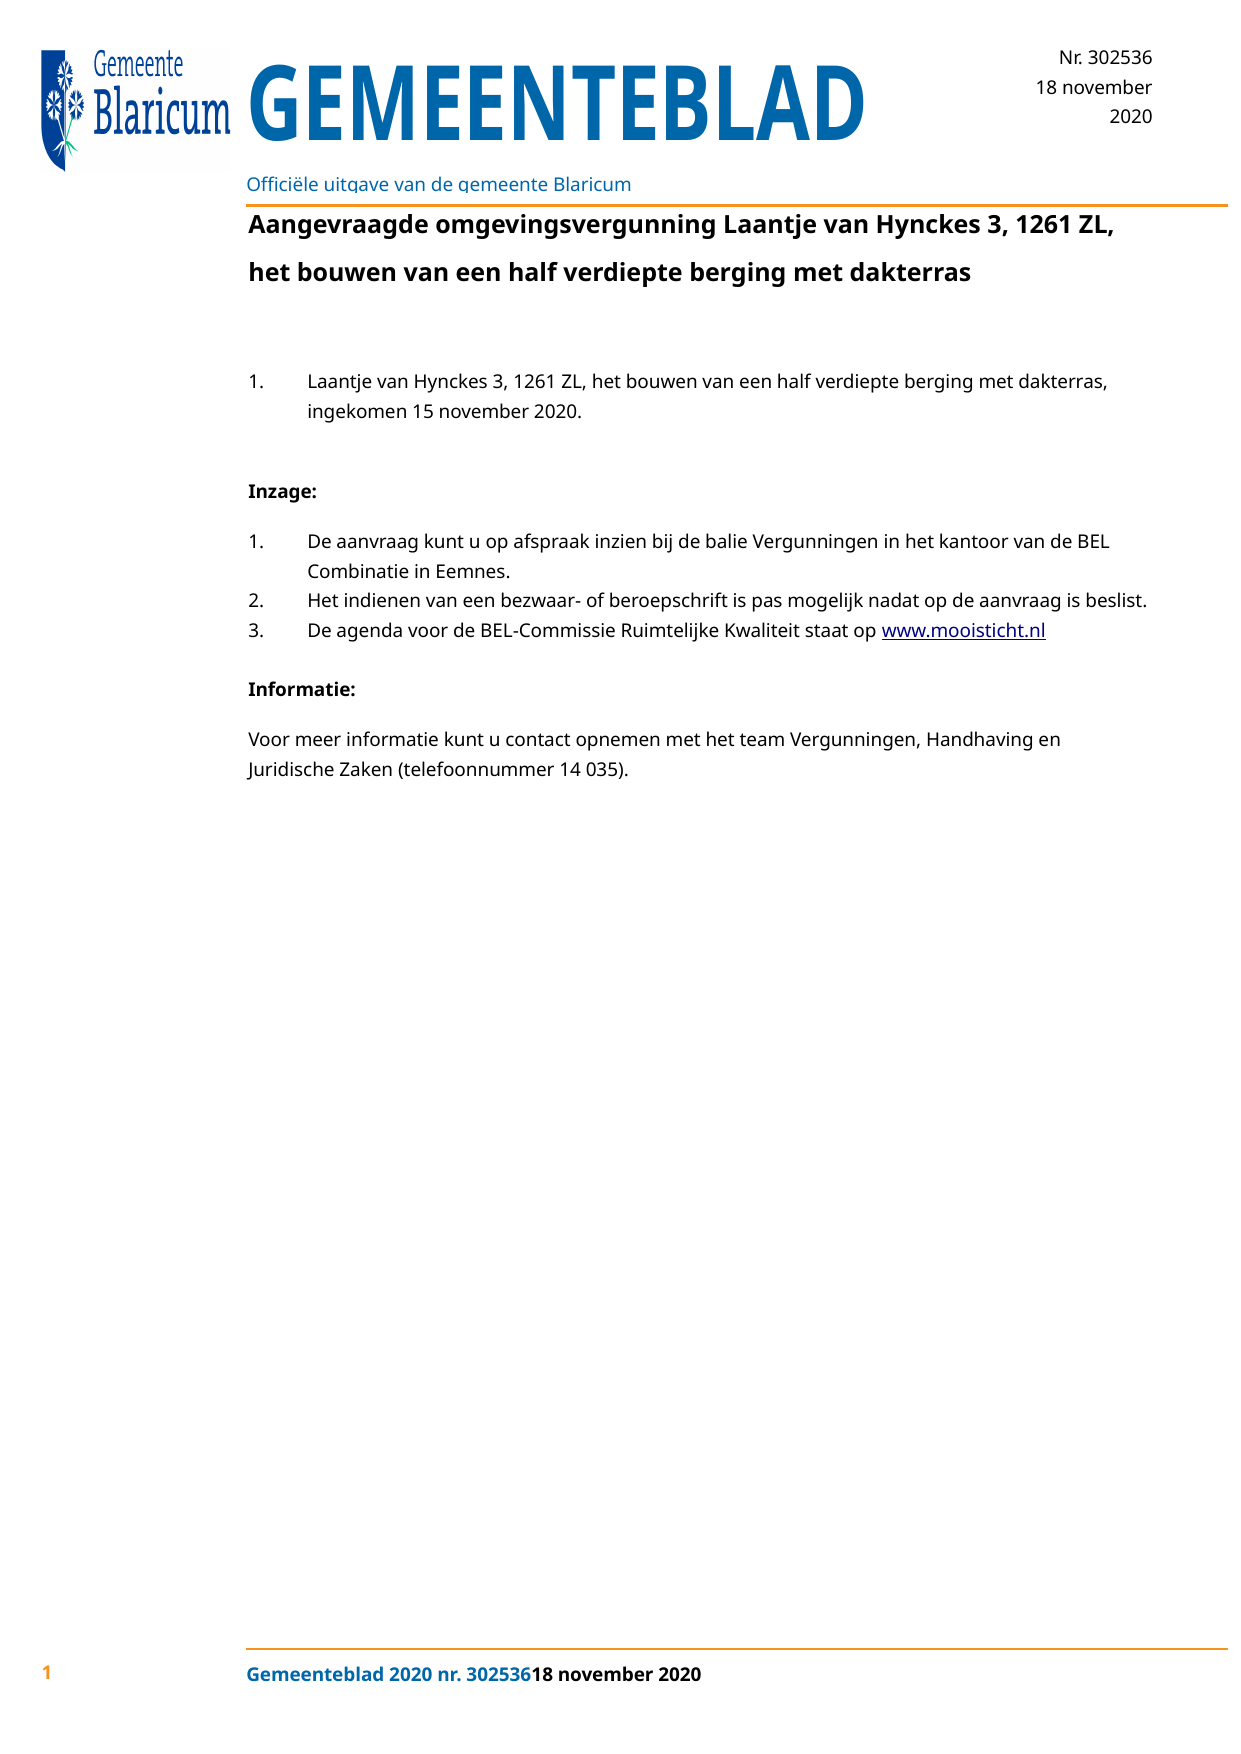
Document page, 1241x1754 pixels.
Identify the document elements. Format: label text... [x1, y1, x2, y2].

list De agenda voor de BEL-Commissie Ruimtelijke Kwaliteit staat op www.mooisticht.nl [248, 617, 1152, 643]
list Het indienen van een bezwaar- of beroepschrift is pas mogelijk nadat op de aanvraag is beslist. [248, 587, 1152, 613]
text Informatie: [248, 676, 1152, 702]
list De aanvraag kunt u op afspraak inzien bij de balie Vergunningen in het kantoor van de BEL Combinatie in Eemnes. [248, 528, 1152, 584]
list Laantje van Hynckes 3, 1261 ZL, het bouwen van een half verdiepte berging met dakterras, ingekomen 15 november 2020. [248, 368, 1152, 424]
text Aangevraagde omgevingsvergunning Laantje van Hynckes 3, 1261 ZL, het bouwen van een half verdiepte berging met dakterras [248, 207, 1152, 288]
text Voor meer informatie kunt u contact opnemen met het team Vergunningen, Handhaving en Juridische Zaken (telefoonnummer 14 035). [248, 727, 1152, 782]
picture [41, 47, 231, 172]
text Inzage: [248, 478, 1152, 504]
